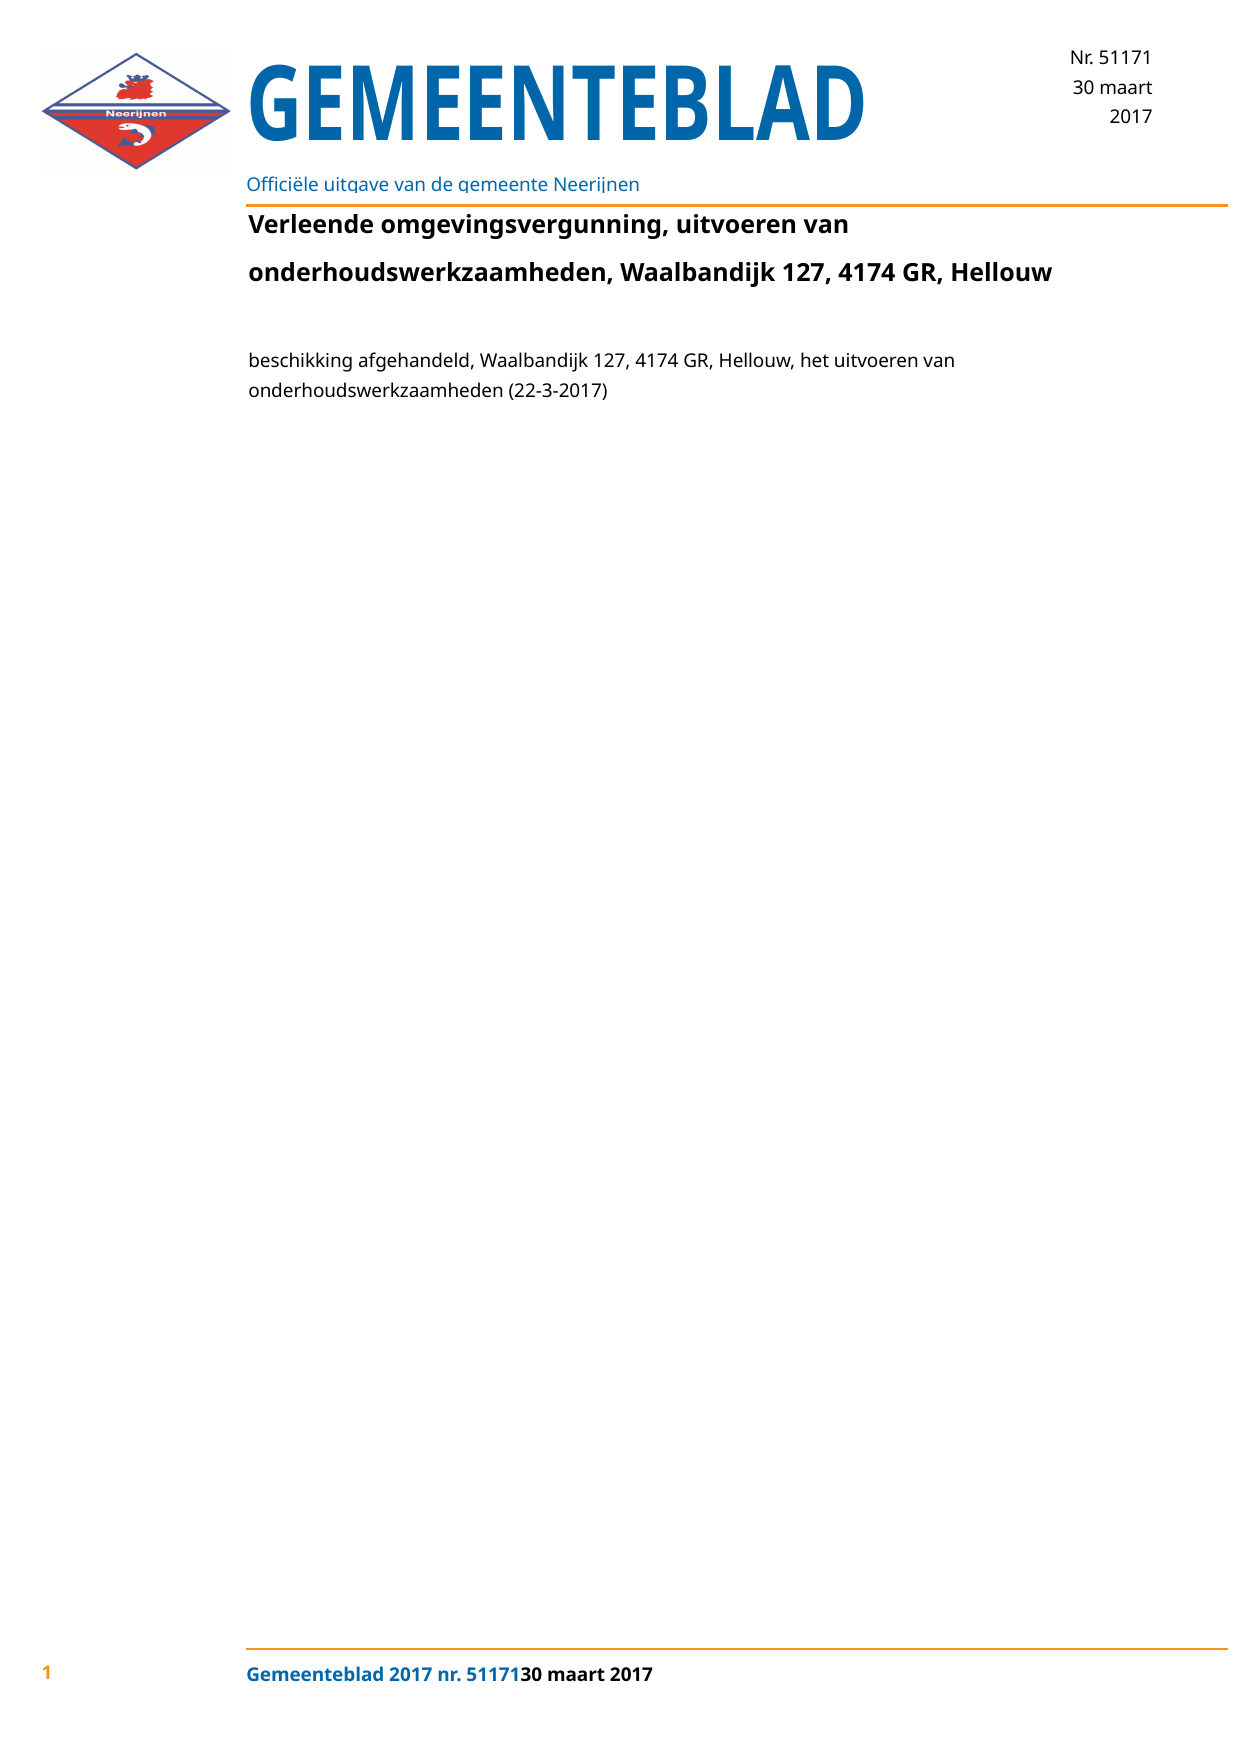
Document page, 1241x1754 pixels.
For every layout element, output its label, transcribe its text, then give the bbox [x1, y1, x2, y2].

text Verleende omgevingsvergunning, uitvoeren van onderhoudswerkzaamheden, Waalbandijk 127, 4174 GR, Hellouw [248, 207, 1152, 288]
picture [41, 47, 231, 172]
table_header beschikking afgehandeld, Waalbandijk 127, 4174 GR, Hellouw, het uitvoeren van onderhoudswerkzaamheden (22-3-2017) [248, 348, 1152, 403]
